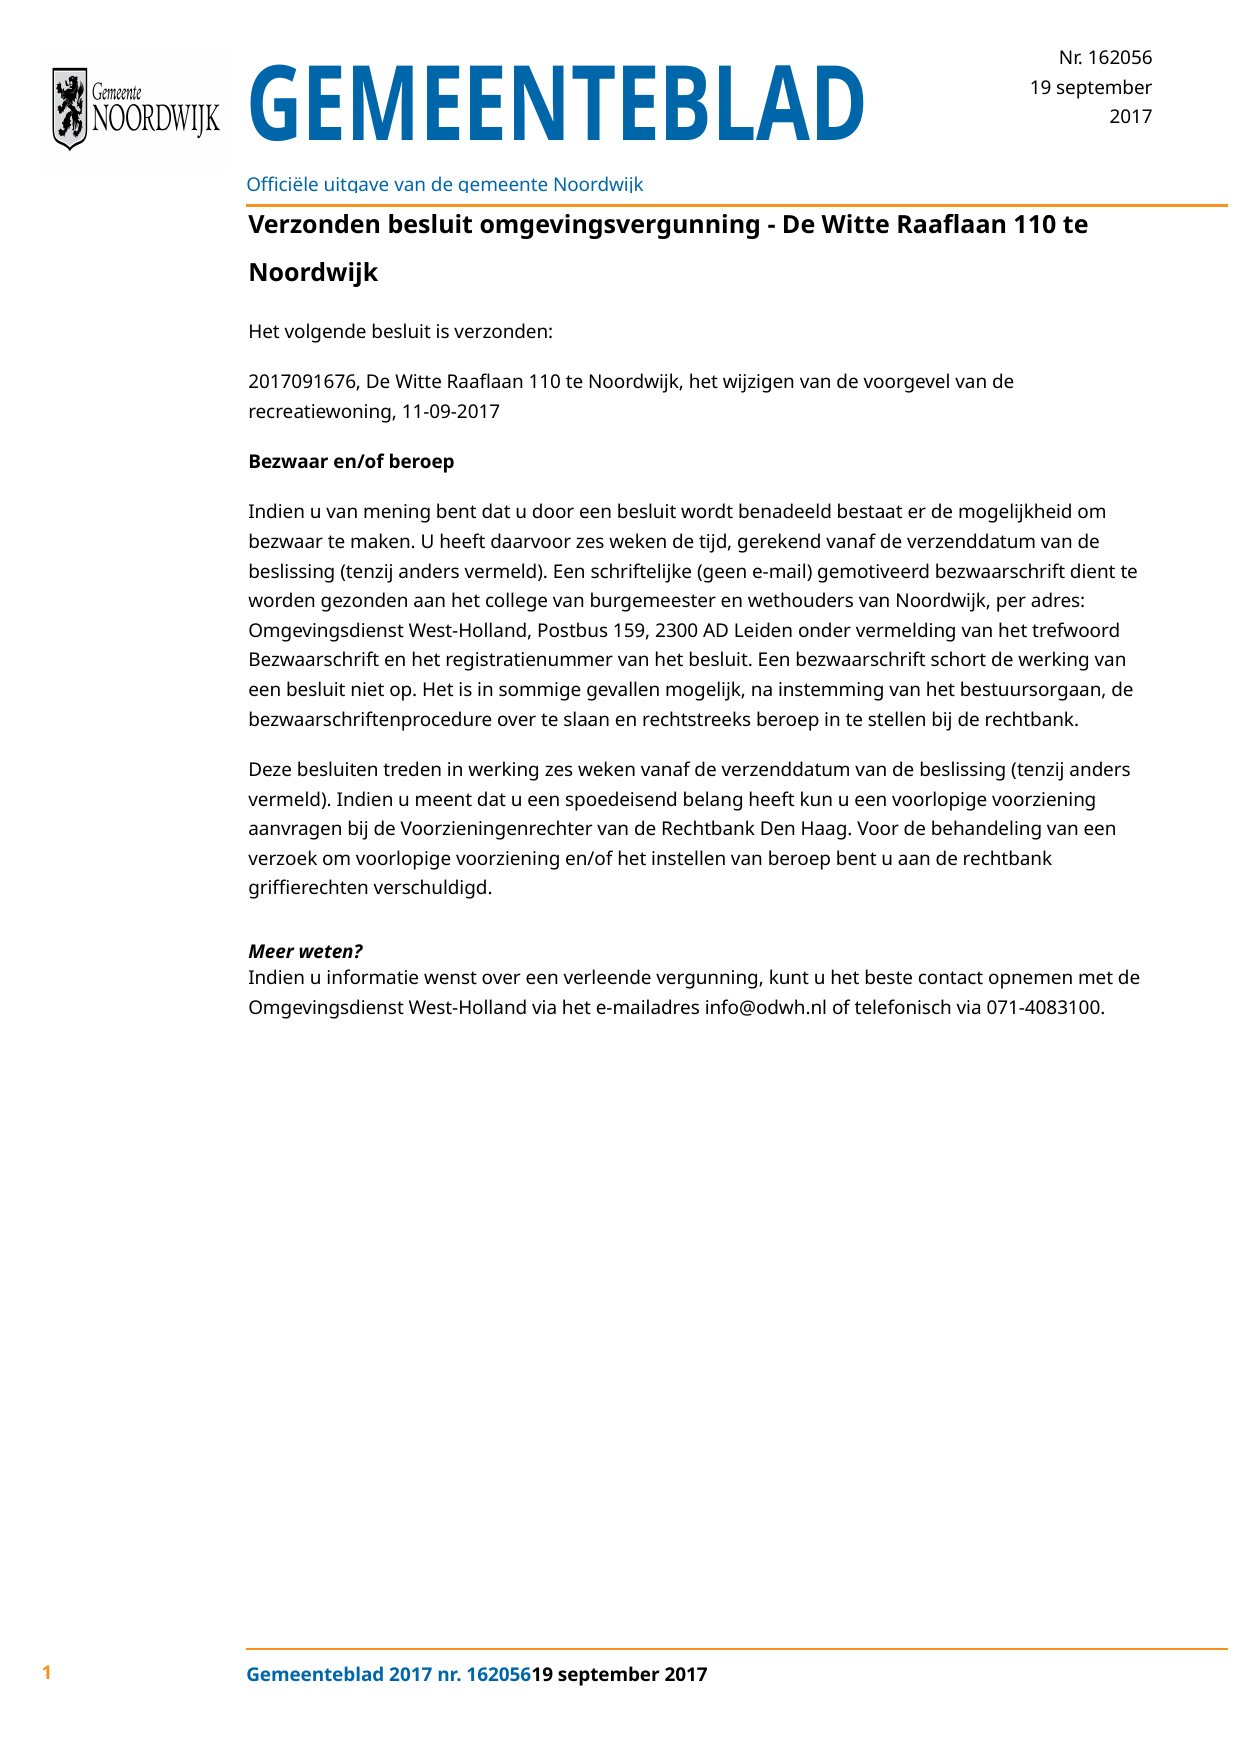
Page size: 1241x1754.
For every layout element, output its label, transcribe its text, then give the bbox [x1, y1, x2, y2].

text Meer weten? [248, 938, 1152, 964]
text Het volgende besluit is verzonden: [248, 318, 1152, 344]
text 2017091676, De Witte Raaflaan 110 te Noordwijk, het wijzigen van de voorgevel van de recreatiewoning, 11-09-2017 [248, 368, 1152, 424]
text Indien u van mening bent dat u door een besluit wordt benadeeld bestaat er de mogelijkheid om bezwaar te maken. U heeft daarvoor zes weken de tijd, gerekend vanaf de verzenddatum van de beslissing (tenzij anders vermeld). Een schriftelijke (geen e-mail) gemotiveerd bezwaarschrift dient te worden gezonden aan het college van burgemeester en wethouders van Noordwijk, per adres: Omgevingsdienst West-Holland, Postbus 159, 2300 AD Leiden onder vermelding van het trefwoord Bezwaarschrift en het registratienummer van het besluit. Een bezwaarschrift schort de werking van een besluit niet op. Het is in sommige gevallen mogelijk, na instemming van het bestuursorgaan, de bezwaarschriftenprocedure over te slaan en rechtstreeks beroep in te stellen bij de rechtbank. [248, 499, 1152, 732]
picture [41, 47, 231, 172]
text Deze besluiten treden in werking zes weken vanaf de verzenddatum van de beslissing (tenzij anders vermeld). Indien u meent dat u een spoedeisend belang heeft kun u een voorlopige voorziening aanvragen bij de Voorzieningenrechter van de Rechtbank Den Haag. Voor de behandeling van een verzoek om voorlopige voorziening en/of het instellen van beroep bent u aan de rechtbank griffierechten verschuldigd. [248, 756, 1152, 900]
text Bezwaar en/of beroep [248, 448, 1152, 474]
text Verzonden besluit omgevingsvergunning - De Witte Raaflaan 110 te Noordwijk [248, 207, 1152, 288]
text Indien u informatie wenst over een verleende vergunning, kunt u het beste contact opnemen met de Omgevingsdienst West-Holland via het e-mailadres info@odwh.nl of telefonisch via 071-4083100. [248, 964, 1152, 1019]
